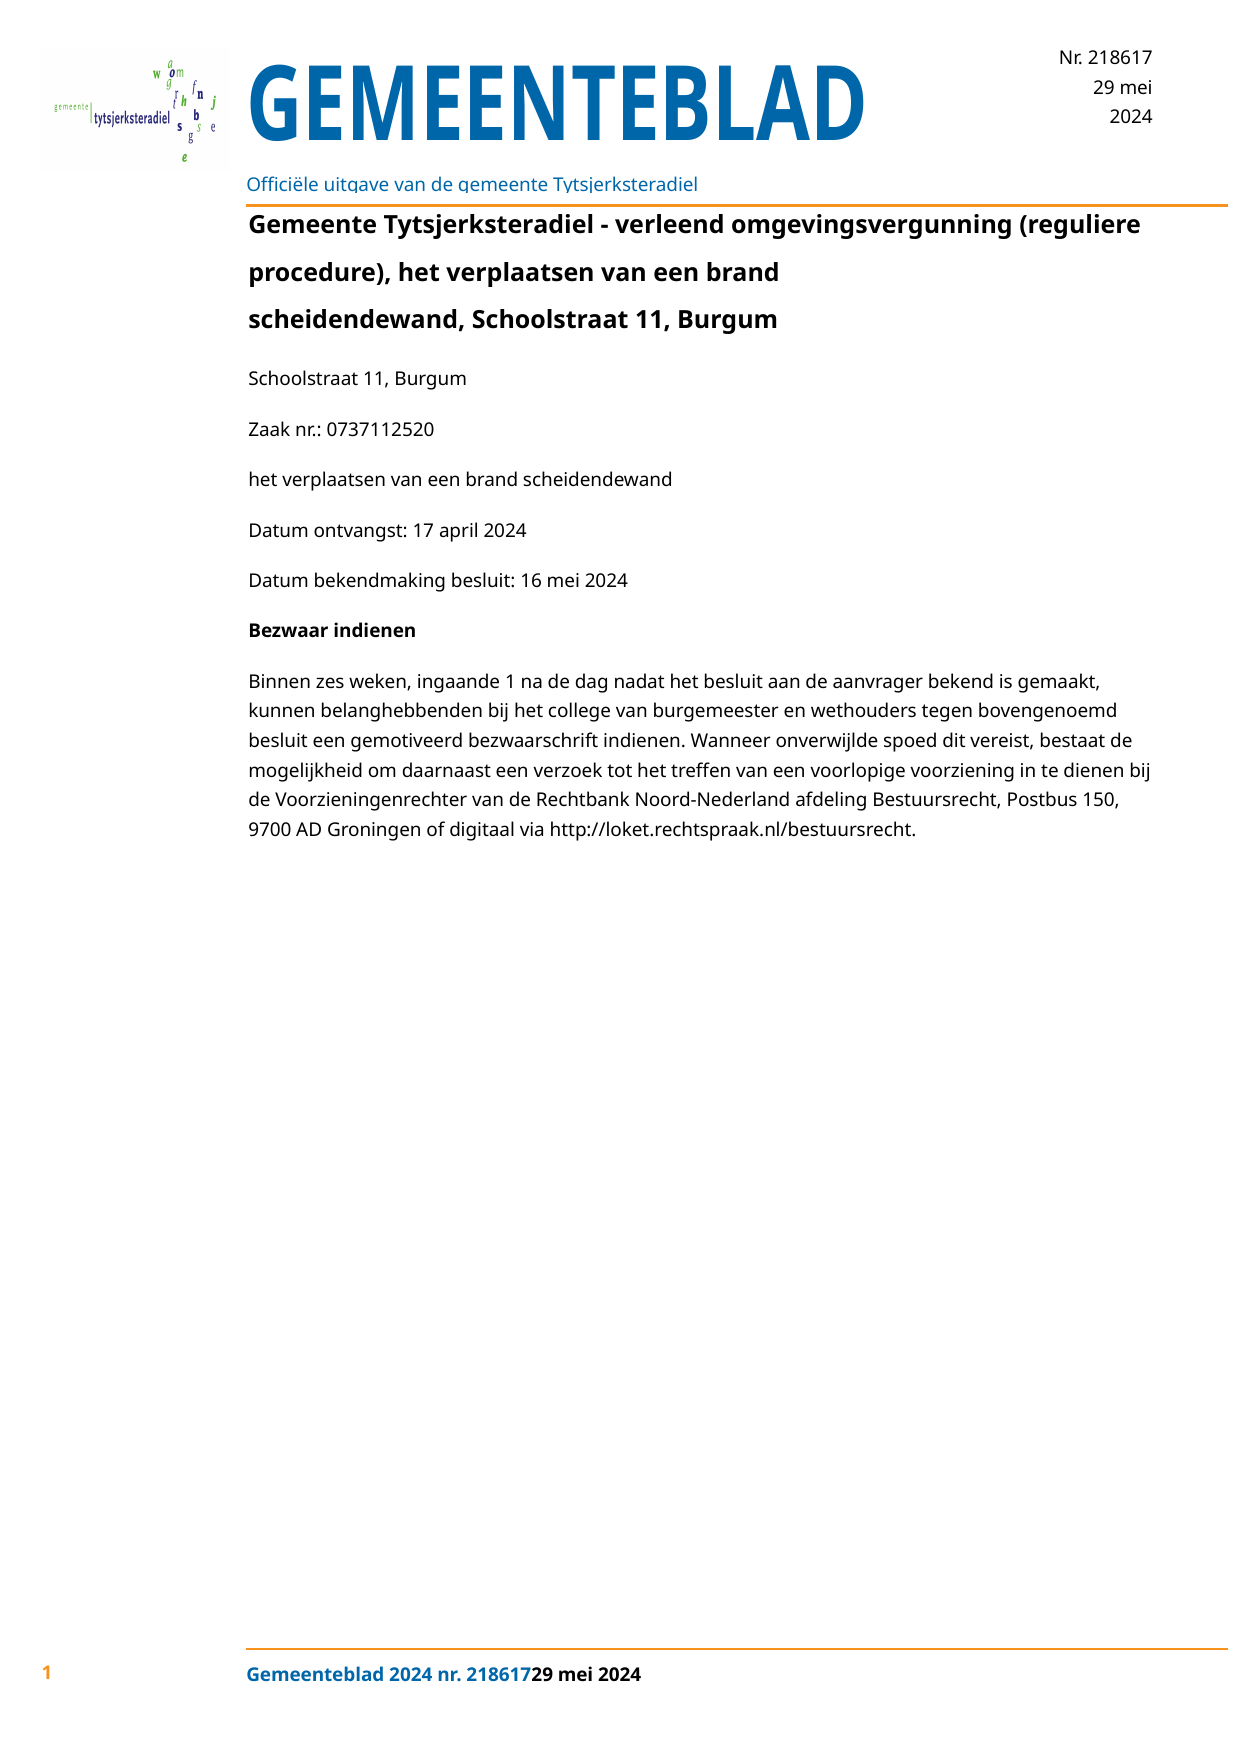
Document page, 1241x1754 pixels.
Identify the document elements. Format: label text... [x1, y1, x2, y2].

text Datum bekendmaking besluit: 16 mei 2024 [248, 567, 1152, 593]
text het verplaatsen van een brand scheidendewand [248, 466, 1152, 492]
text Binnen zes weken, ingaande 1 na de dag nadat het besluit aan de aanvrager bekend is gemaakt, kunnen belanghebbenden bij het college van burgemeester en wethouders tegen bovengenoemd besluit een gemotiveerd bezwaarschrift indienen. Wanneer onverwijlde spoed dit vereist, bestaat de mogelijkheid om daarnaast een verzoek tot het treffen van een voorlopige voorziening in te dienen bij de Voorzieningenrechter van de Rechtbank Noord-Nederland afdeling Bestuursrecht, Postbus 150, 9700 AD Groningen of digitaal via http://loket.rechtspraak.nl/bestuursrecht. [248, 668, 1152, 842]
text Datum ontvangst: 17 april 2024 [248, 517, 1152, 542]
picture [41, 47, 231, 172]
text Gemeente Tytsjerksteradiel - verleend omgevingsvergunning (reguliere procedure), het verplaatsen van een brand scheidendewand, Schoolstraat 11, Burgum [248, 207, 1152, 336]
text Zaak nr.: 0737112520 [248, 416, 1152, 442]
text Schoolstraat 11, Burgum [248, 366, 1152, 391]
text Bezwaar indienen [248, 618, 1152, 643]
